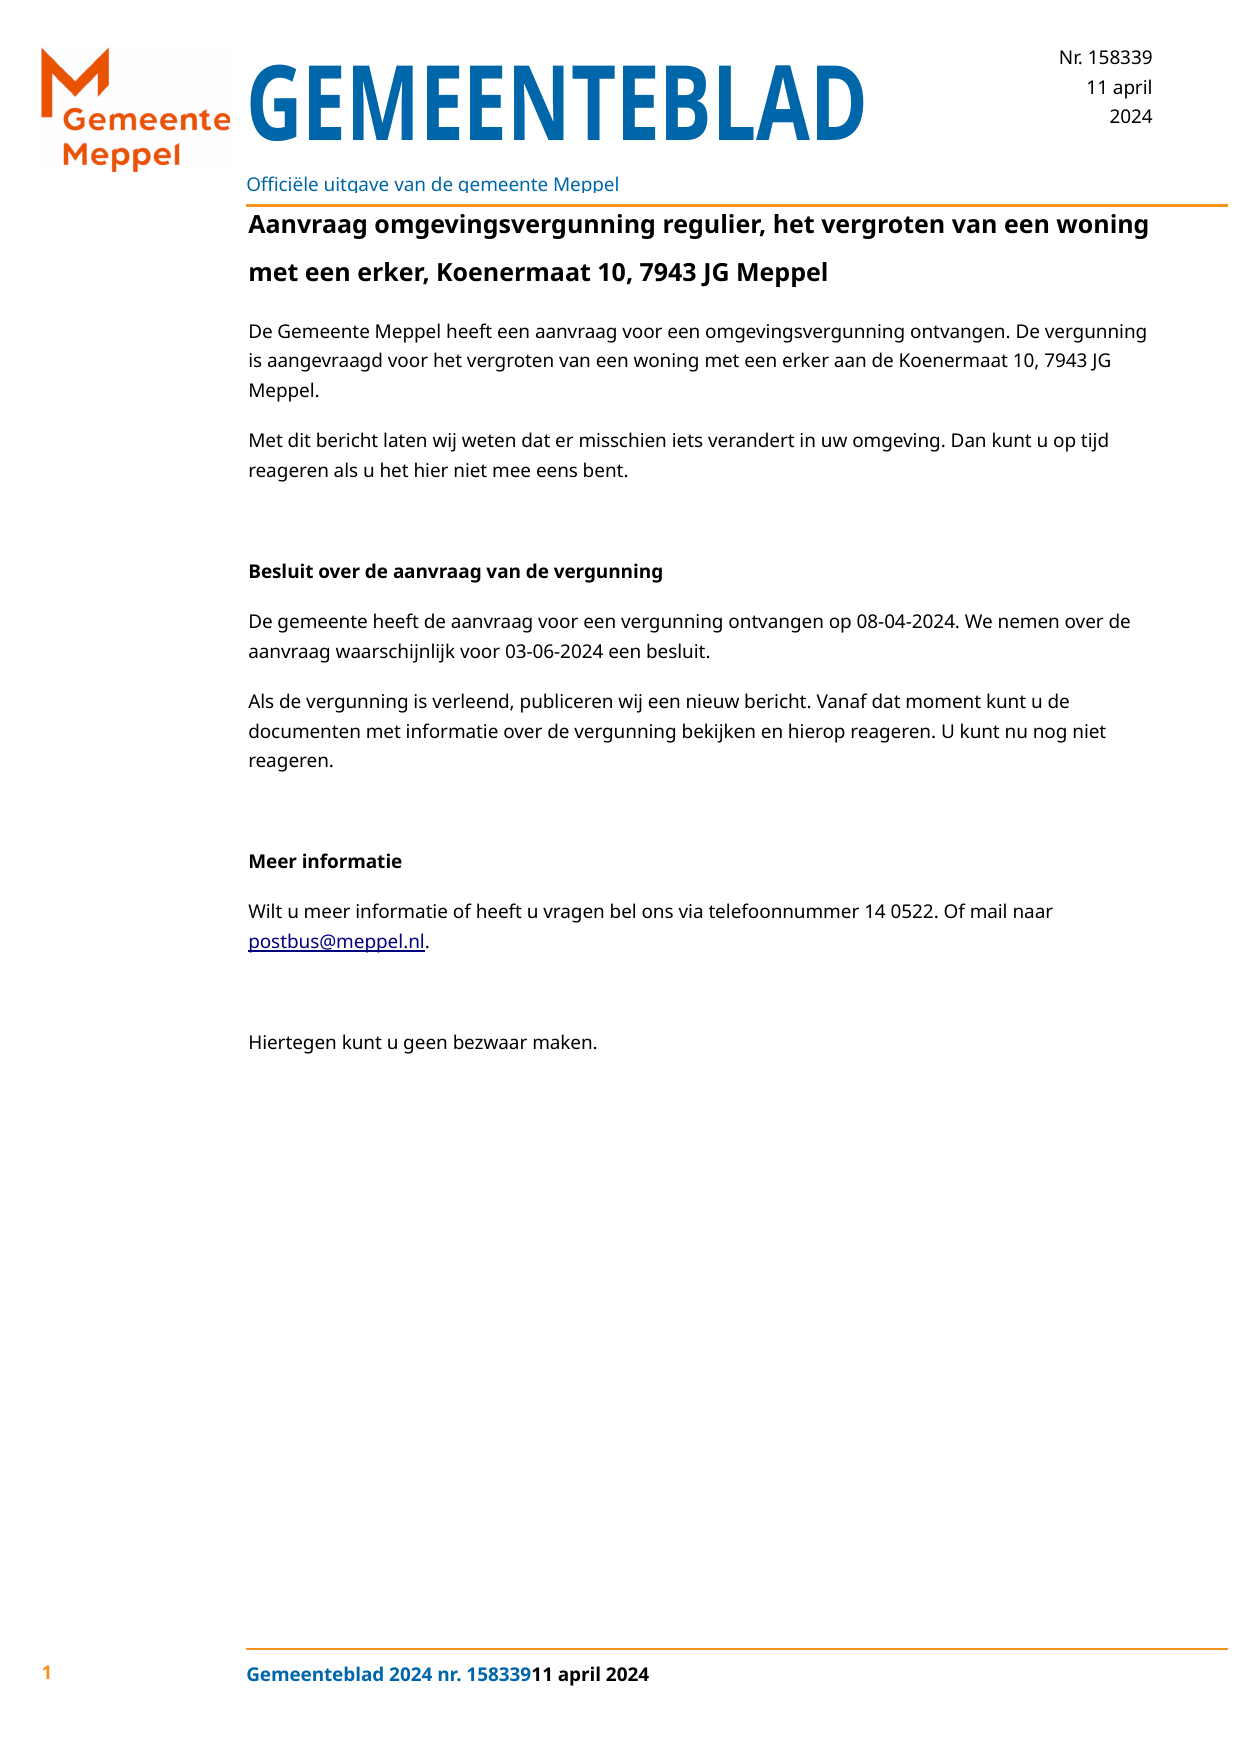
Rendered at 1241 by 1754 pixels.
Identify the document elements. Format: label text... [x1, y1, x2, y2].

text Hiertegen kunt u geen bezwaar maken. [248, 1029, 1152, 1055]
text Wilt u meer informatie of heeft u vragen bel ons via telefoonnummer 14 0522. Of mail naar postbus@meppel.nl. [248, 899, 1152, 954]
text De gemeente heeft de aanvraag voor een vergunning ontvangen op 08-04-2024. We nemen over de aanvraag waarschijnlijk voor 03-06-2024 een besluit. [248, 608, 1152, 664]
text Als de vergunning is verleend, publiceren wij een nieuw bericht. Vanaf dat moment kunt u de documenten met informatie over de vergunning bekijken en hierop reageren. U kunt nu nog niet reageren. [248, 688, 1152, 773]
text Met dit bericht laten wij weten dat er misschien iets verandert in uw omgeving. Dan kunt u op tijd reageren als u het hier niet mee eens bent. [248, 427, 1152, 483]
text De Gemeente Meppel heeft een aanvraag voor een omgevingsvergunning ontvangen. De vergunning is aangevraagd voor het vergroten van een woning met een erker aan de Koenermaat 10, 7943 JG Meppel. [248, 318, 1152, 403]
text Meer informatie [248, 848, 1152, 874]
text Besluit over de aanvraag van de vergunning [248, 558, 1152, 584]
picture [41, 47, 231, 172]
text Aanvraag omgevingsvergunning regulier, het vergroten van een woning met een erker, Koenermaat 10, 7943 JG Meppel [248, 207, 1152, 288]
